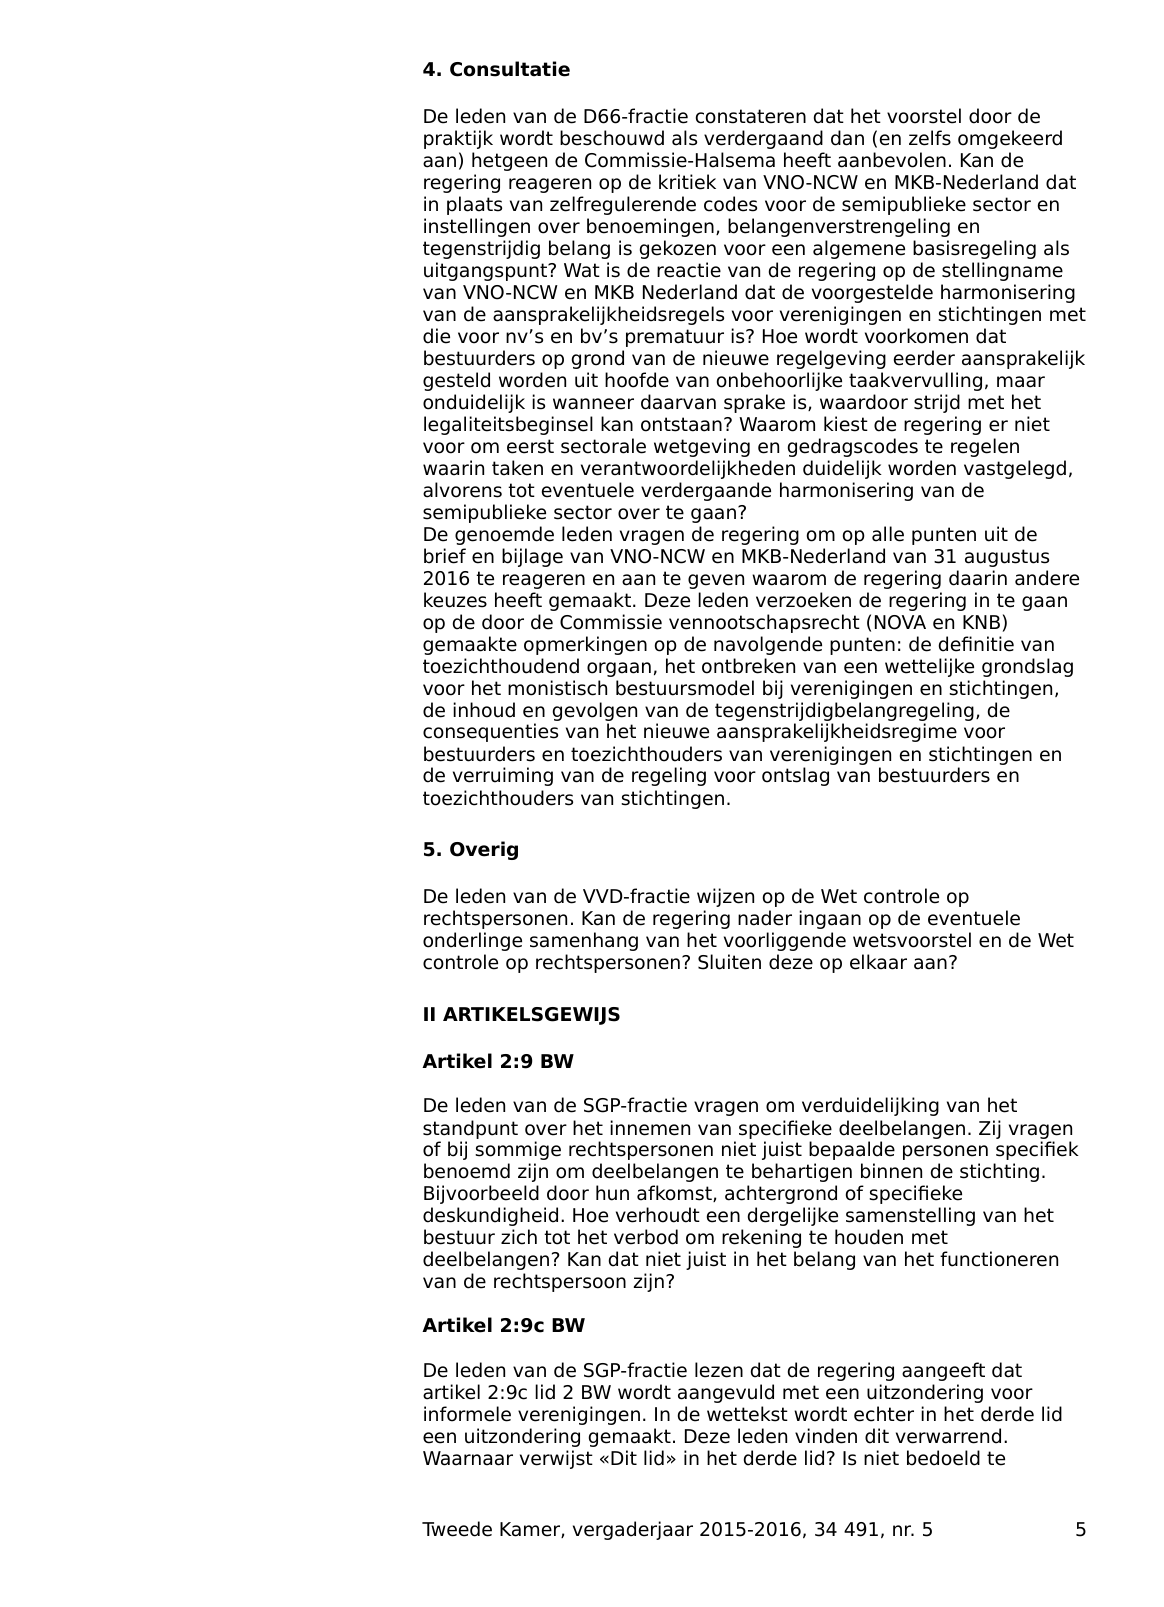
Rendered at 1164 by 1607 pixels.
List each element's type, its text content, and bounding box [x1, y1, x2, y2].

subtitle II ARTIKELSGEWIJS [422, 1004, 1087, 1026]
text de inhoud en gevolgen van de tegenstrijdigbelangregeling, de consequenties van het nieuwe aansprakelijkheidsregime voor bestuurders en toezichthouders van verenigingen en stichtingen en de verruiming van de regeling voor ontslag van bestuurders en toezichthouders van stichtingen. [422, 699, 1087, 809]
text De leden van de SGP-fractie lezen dat de regering aangeeft dat artikel 2:9c lid 2 BW wordt aangevuld met een uitzondering voor informele verenigingen. In de wettekst wordt echter in het derde lid een uitzondering gemaakt. Deze leden vinden dit verwarrend. Waarnaar verwijst «Dit lid» in het derde lid? Is niet bedoeld te [422, 1359, 1087, 1469]
subtitle Artikel 2:9 BW [422, 1051, 1087, 1073]
text De leden van de D66-fractie constateren dat het voorstel door de praktijk wordt beschouwd als verdergaand dan (en zelfs omgekeerd aan) hetgeen de Commissie-Halsema heeft aanbevolen. Kan de regering reageren op de kritiek van VNO-NCW en MKB-Nederland dat in plaats van zelfregulerende codes voor de semipublieke sector en instellingen over benoemingen, belangenverstrengeling en tegenstrijdig belang is gekozen voor een algemene basisregeling als uitgangspunt? Wat is de reactie van de regering op de stellingname van VNO-NCW en MKB Nederland dat de voorgestelde harmonisering van de aansprakelijkheidsregels voor verenigingen en stichtingen met die voor nv’s en bv’s prematuur is? Hoe wordt voorkomen dat bestuurders op grond van de nieuwe regelgeving eerder aansprakelijk gesteld worden uit hoofde van onbehoorlijke taakvervulling, maar onduidelijk is wanneer daarvan sprake is, waardoor strijd met het legaliteitsbeginsel kan ontstaan? Waarom kiest de regering er niet voor om eerst sectorale wetgeving en gedragscodes te regelen waarin taken en verantwoordelijkheden duidelijk worden vastgelegd, alvorens tot eventuele verdergaande harmonisering van de semipublieke sector over te gaan? [422, 106, 1087, 524]
subtitle 4. Consultatie [422, 59, 1087, 81]
text De leden van de SGP-fractie vragen om verduidelijking van het standpunt over het innemen van specifieke deelbelangen. Zij vragen of bij sommige rechtspersonen niet juist bepaalde personen specifiek benoemd zijn om deelbelangen te behartigen binnen de stichting. Bijvoorbeeld door hun afkomst, achtergrond of specifieke deskundigheid. Hoe verhoudt een dergelijke samenstelling van het bestuur zich tot het verbod om rekening te houden met deelbelangen? Kan dat niet juist in het belang van het functioneren van de rechtspersoon zijn? [422, 1095, 1087, 1293]
subtitle 5. Overig [422, 839, 1087, 861]
text De leden van de VVD-fractie wijzen op de Wet controle op rechtspersonen. Kan de regering nader ingaan op de eventuele onderlinge samenhang van het voorliggende wetsvoorstel en de Wet controle op rechtspersonen? Sluiten deze op elkaar aan? [422, 886, 1087, 974]
text De genoemde leden vragen de regering om op alle punten uit de brief en bijlage van VNO-NCW en MKB-Nederland van 31 augustus 2016 te reageren en aan te geven waarom de regering daarin andere keuzes heeft gemaakt. Deze leden verzoeken de regering in te gaan op de door de Commissie vennootschapsrecht (NOVA en KNB) gemaakte opmerkingen op de navolgende punten: de definitie van toezichthoudend orgaan, het ontbreken van een wettelijke grondslag voor het monistisch bestuursmodel bij verenigingen en stichtingen, [422, 524, 1087, 699]
subtitle Artikel 2:9c BW [422, 1315, 1087, 1337]
